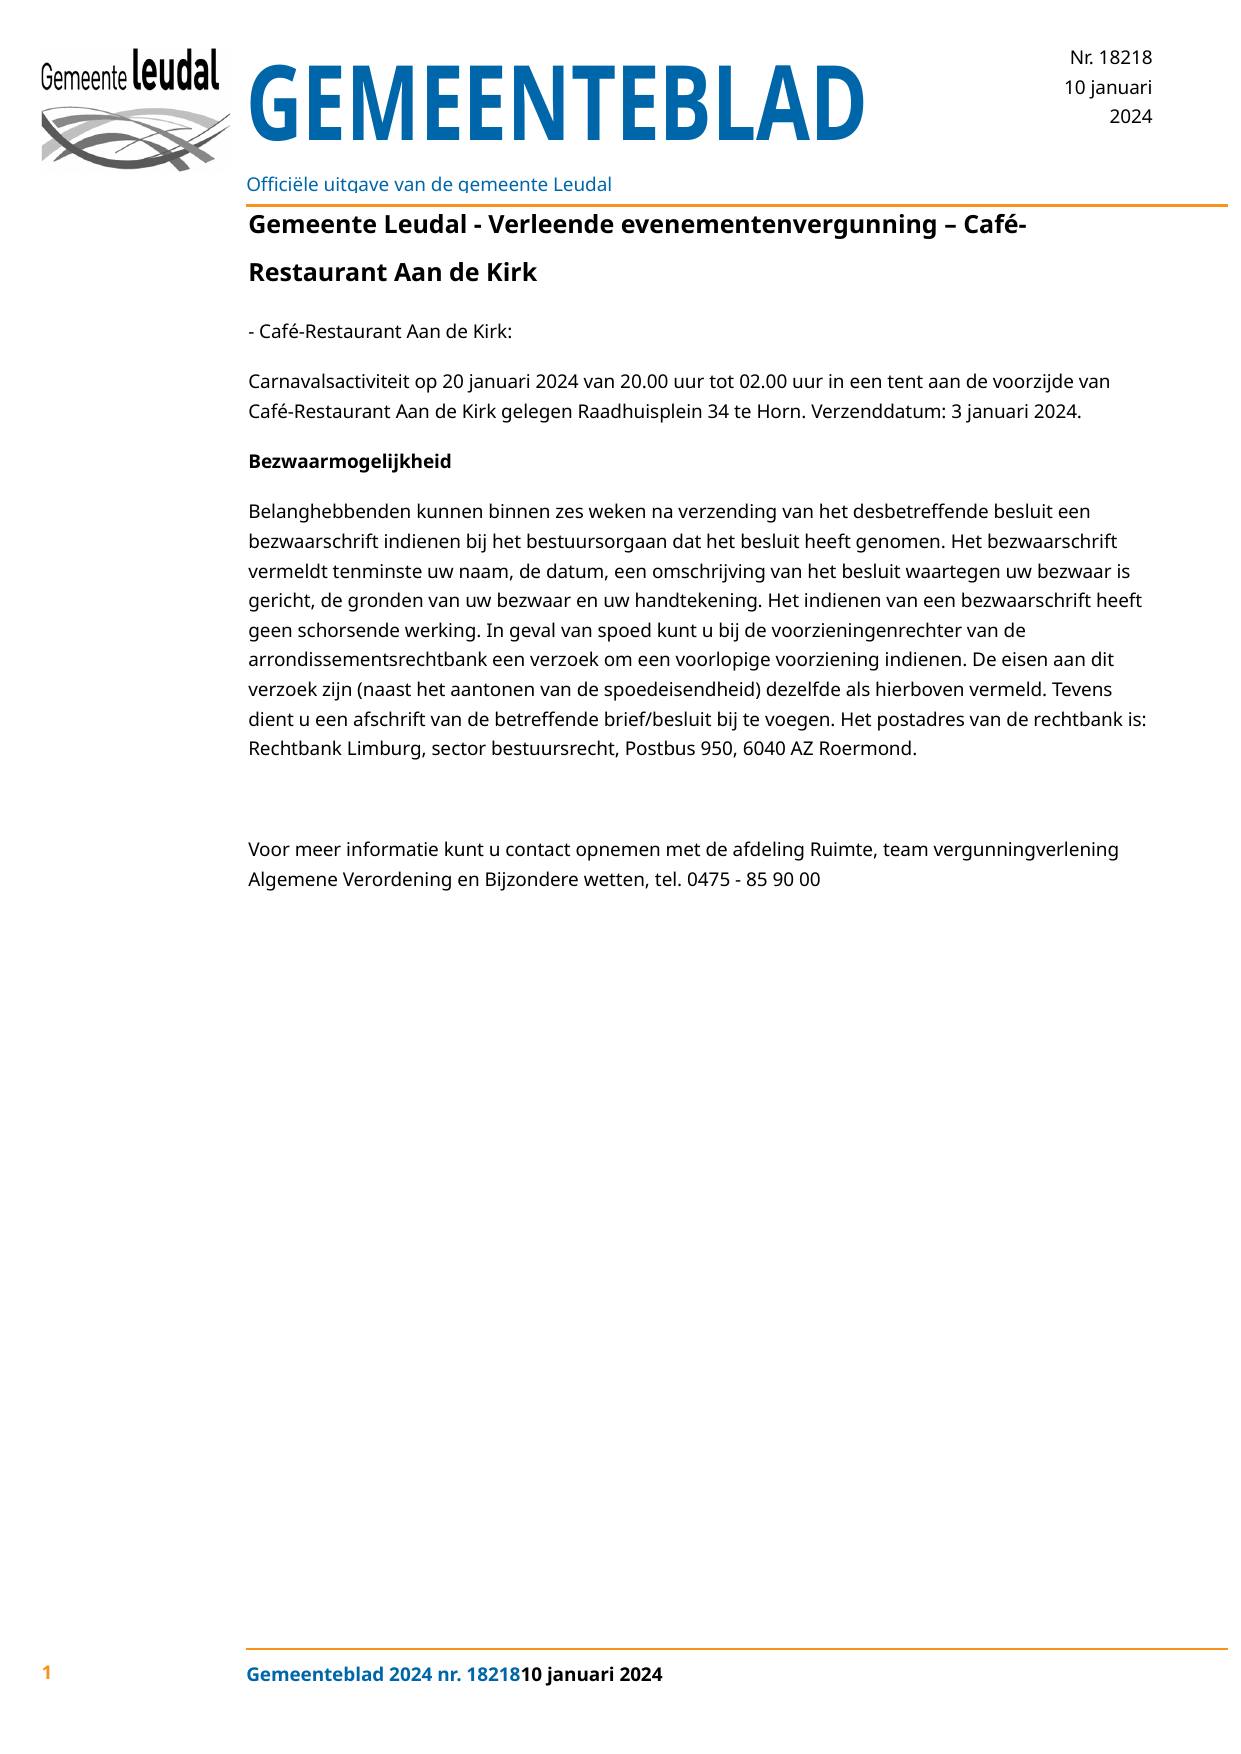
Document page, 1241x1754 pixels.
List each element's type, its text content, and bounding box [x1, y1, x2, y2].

text Gemeente Leudal - Verleende evenementenvergunning – Café-Restaurant Aan de Kirk [248, 207, 1152, 288]
text Bezwaarmogelijkheid [248, 448, 1152, 474]
text Voor meer informatie kunt u contact opnemen met de afdeling Ruimte, team vergunningverlening Algemene Verordening en Bijzondere wetten, tel. 0475 - 85 90 00 [248, 836, 1152, 892]
picture [41, 47, 231, 172]
text Carnavalsactiviteit op 20 januari 2024 van 20.00 uur tot 02.00 uur in een tent aan de voorzijde van Café-Restaurant Aan de Kirk gelegen Raadhuisplein 34 te Horn. Verzenddatum: 3 januari 2024. [248, 368, 1152, 424]
text - Café-Restaurant Aan de Kirk: [248, 318, 1152, 344]
text Belanghebbenden kunnen binnen zes weken na verzending van het desbetreffende besluit een bezwaarschrift indienen bij het bestuursorgaan dat het besluit heeft genomen. Het bezwaarschrift vermeldt tenminste uw naam, de datum, een omschrijving van het besluit waartegen uw bezwaar is gericht, de gronden van uw bezwaar en uw handtekening. Het indienen van een bezwaarschrift heeft geen schorsende werking. In geval van spoed kunt u bij de voorzieningenrechter van de arrondissementsrechtbank een verzoek om een voorlopige voorziening indienen. De eisen aan dit verzoek zijn (naast het aantonen van de spoedeisendheid) dezelfde als hierboven vermeld. Tevens dient u een afschrift van de betreffende brief/besluit bij te voegen. Het postadres van de rechtbank is: Rechtbank Limburg, sector bestuursrecht, Postbus 950, 6040 AZ Roermond. [248, 499, 1152, 761]
